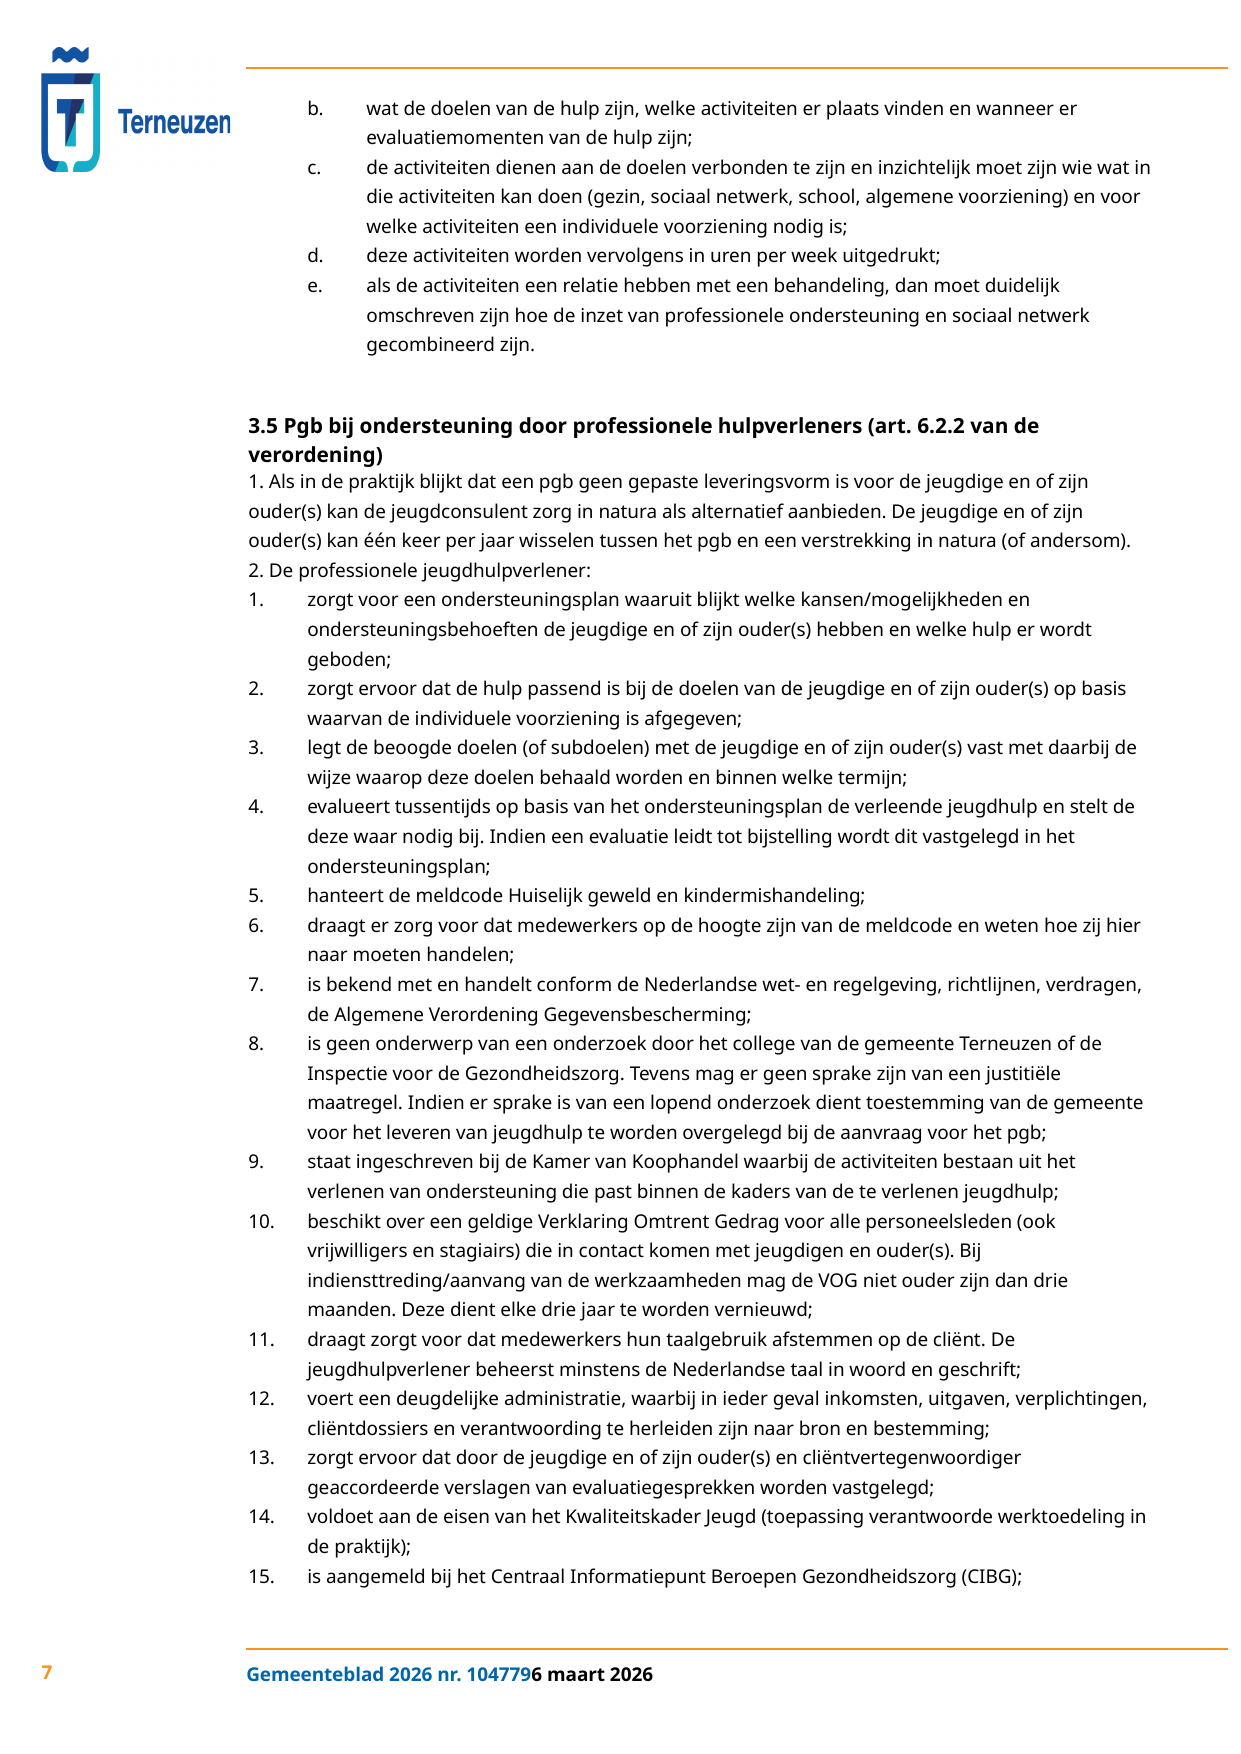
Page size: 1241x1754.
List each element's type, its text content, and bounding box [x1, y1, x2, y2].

list draagt er zorg voor dat medewerkers op de hoogte zijn van de meldcode en weten hoe zij hier naar moeten handelen; [248, 912, 1152, 967]
list is geen onderwerp van een onderzoek door het college van de gemeente Terneuzen of de Inspectie voor de Gezondheidszorg. Tevens mag er geen sprake zijn van een justitiële maatregel. Indien er sprake is van een lopend onderzoek dient toestemming van de gemeente voor het leveren van jeugdhulp te worden overgelegd bij de aanvraag voor het pgb; [248, 1030, 1152, 1145]
text 2. De professionele jeugdhulpverlener: [248, 557, 1152, 583]
list wat de doelen van de hulp zijn, welke activiteiten er plaats vinden en wanneer er evaluatiemomenten van de hulp zijn; [307, 95, 1152, 150]
list staat ingeschreven bij de Kamer van Koophandel waarbij de activiteiten bestaan uit het verlenen van ondersteuning die past binnen de kaders van de te verlenen jeugdhulp; [248, 1149, 1152, 1204]
list draagt zorgt voor dat medewerkers hun taalgebruik afstemmen op de cliënt. De jeugdhulpverlener beheerst minstens de Nederlandse taal in woord en geschrift; [248, 1326, 1152, 1382]
list voldoet aan de eisen van het Kwaliteitskader Jeugd (toepassing verantwoorde werktoedeling in de praktijk); [248, 1504, 1152, 1559]
list zorgt ervoor dat door de jeugdige en of zijn ouder(s) en cliëntvertegenwoordiger geaccordeerde verslagen van evaluatiegesprekken worden vastgelegd; [248, 1444, 1152, 1500]
list zorgt voor een ondersteuningsplan waaruit blijkt welke kansen/mogelijkheden en ondersteuningsbehoeften de jeugdige en of zijn ouder(s) hebben en welke hulp er wordt geboden; [248, 587, 1152, 672]
list hanteert de meldcode Huiselijk geweld en kindermishandeling; [248, 882, 1152, 908]
list voert een deugdelijke administratie, waarbij in ieder geval inkomsten, uitgaven, verplichtingen, cliëntdossiers en verantwoording te herleiden zijn naar bron en bestemming; [248, 1385, 1152, 1441]
list als de activiteiten een relatie hebben met een behandeling, dan moet duidelijk omschreven zijn hoe de inzet van professionele ondersteuning en sociaal netwerk gecombineerd zijn. [307, 272, 1152, 357]
text 3.5 Pgb bij ondersteuning door professionele hulpverleners (art. 6.2.2 van de verordening) [248, 411, 1152, 468]
list is aangemeld bij het Centraal Informatiepunt Beroepen Gezondheidszorg (CIBG); [248, 1563, 1152, 1589]
text 1. Als in de praktijk blijkt dat een pgb geen gepaste leveringsvorm is voor de jeugdige en of zijn ouder(s) kan de jeugdconsulent zorg in natura als alternatief aanbieden. De jeugdige en of zijn ouder(s) kan één keer per jaar wisselen tussen het pgb en een verstrekking in natura (of andersom). [248, 468, 1152, 553]
list beschikt over een geldige Verklaring Omtrent Gedrag voor alle personeelsleden (ook vrijwilligers en stagiairs) die in contact komen met jeugdigen en ouder(s). Bij indiensttreding/aanvang van de werkzaamheden mag de VOG niet ouder zijn dan drie maanden. Deze dient elke drie jaar te worden vernieuwd; [248, 1208, 1152, 1322]
picture [41, 47, 231, 172]
list deze activiteiten worden vervolgens in uren per week uitgedrukt; [307, 243, 1152, 268]
list de activiteiten dienen aan de doelen verbonden te zijn en inzichtelijk moet zijn wie wat in die activiteiten kan doen (gezin, sociaal netwerk, school, algemene voorziening) en voor welke activiteiten een individuele voorziening nodig is; [307, 154, 1152, 239]
list evalueert tussentijds op basis van het ondersteuningsplan de verleende jeugdhulp en stelt de deze waar nodig bij. Indien een evaluatie leidt tot bijstelling wordt dit vastgelegd in het ondersteuningsplan; [248, 794, 1152, 879]
list legt de beoogde doelen (of subdoelen) met de jeugdige en of zijn ouder(s) vast met daarbij de wijze waarop deze doelen behaald worden en binnen welke termijn; [248, 734, 1152, 790]
list zorgt ervoor dat de hulp passend is bij de doelen van de jeugdige en of zijn ouder(s) op basis waarvan de individuele voorziening is afgegeven; [248, 675, 1152, 731]
list is bekend met en handelt conform de Nederlandse wet- en regelgeving, richtlijnen, verdragen, de Algemene Verordening Gegevensbescherming; [248, 971, 1152, 1027]
